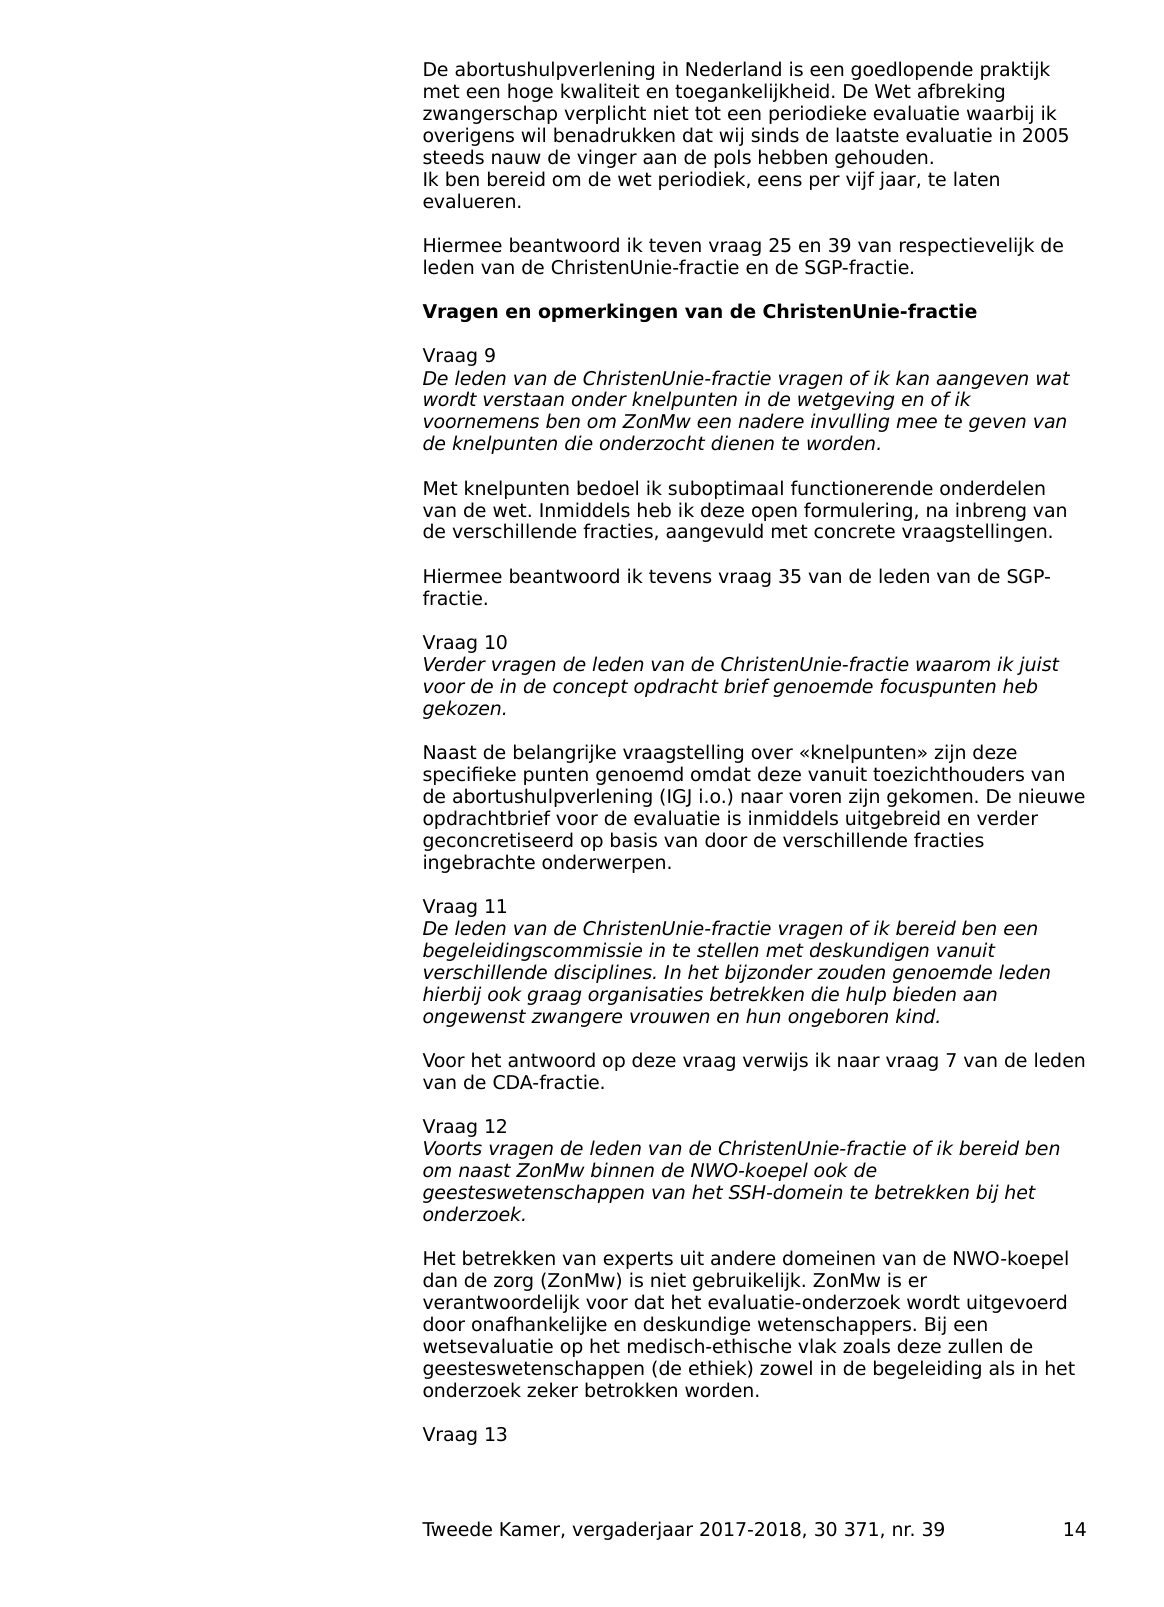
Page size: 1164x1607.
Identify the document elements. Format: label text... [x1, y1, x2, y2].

text De leden van de ChristenUnie-fractie vragen of ik bereid ben een begeleidingscommissie in te stellen met deskundigen vanuit verschillende disciplines. In het bijzonder zouden genoemde leden hierbij ook graag organisaties betrekken die hulp bieden aan ongewenst zwangere vrouwen en hun ongeboren kind. [422, 918, 1087, 1028]
text Met knelpunten bedoel ik suboptimaal functionerende onderdelen van de wet. Inmiddels heb ik deze open formulering, na inbreng van de verschillende fracties, aangevuld met concrete vraagstellingen. [422, 477, 1087, 543]
text Vraag 10 [422, 632, 1087, 654]
text Het betrekken van experts uit andere domeinen van de NWO-koepel dan de zorg (ZonMw) is niet gebruikelijk. ZonMw is er verantwoordelijk voor dat het evaluatie-onderzoek wordt uitgevoerd door onafhankelijke en deskundige wetenschappers. Bij een wetsevaluatie op het medisch-ethische vlak zoals deze zullen de geesteswetenschappen (de ethiek) zowel in de begeleiding als in het onderzoek zeker betrokken worden. [422, 1248, 1087, 1402]
text Hiermee beantwoord ik teven vraag 25 en 39 van respectievelijk de leden van de ChristenUnie-fractie en de SGP-fractie. [422, 235, 1087, 279]
text Vraag 9 [422, 345, 1087, 367]
text Voorts vragen de leden van de ChristenUnie-fractie of ik bereid ben om naast ZonMw binnen de NWO-koepel ook de geesteswetenschappen van het SSH-domein te betrekken bij het onderzoek. [422, 1138, 1087, 1226]
text De leden van de ChristenUnie-fractie vragen of ik kan aangeven wat wordt verstaan onder knelpunten in de wetgeving en of ik voornemens ben om ZonMw een nadere invulling mee te geven van de knelpunten die onderzocht dienen te worden. [422, 367, 1087, 455]
text De abortushulpverlening in Nederland is een goedlopende praktijk met een hoge kwaliteit en toegankelijkheid. De Wet afbreking zwangerschap verplicht niet tot een periodieke evaluatie waarbij ik overigens wil benadrukken dat wij sinds de laatste evaluatie in 2005 steeds nauw de vinger aan de pols hebben gehouden. [422, 59, 1087, 169]
subtitle Vragen en opmerkingen van de ChristenUnie-fractie [422, 301, 1087, 323]
text Naast de belangrijke vraagstelling over «knelpunten» zijn deze specifieke punten genoemd omdat deze vanuit toezichthouders van de abortushulpverlening (IGJ i.o.) naar voren zijn gekomen. De nieuwe opdrachtbrief voor de evaluatie is inmiddels uitgebreid en verder geconcretiseerd op basis van door de verschillende fracties ingebrachte onderwerpen. [422, 742, 1087, 874]
text Ik ben bereid om de wet periodiek, eens per vijf jaar, te laten evalueren. [422, 169, 1087, 213]
text Hiermee beantwoord ik tevens vraag 35 van de leden van de SGP-fractie. [422, 566, 1087, 609]
text Vraag 11 [422, 896, 1087, 918]
text Voor het antwoord op deze vraag verwijs ik naar vraag 7 van de leden van de CDA-fractie. [422, 1050, 1087, 1094]
text Vraag 13 [422, 1424, 1087, 1446]
text Verder vragen de leden van de ChristenUnie-fractie waarom ik juist voor de in de concept opdracht brief genoemde focuspunten heb gekozen. [422, 654, 1087, 720]
text Vraag 12 [422, 1116, 1087, 1138]
